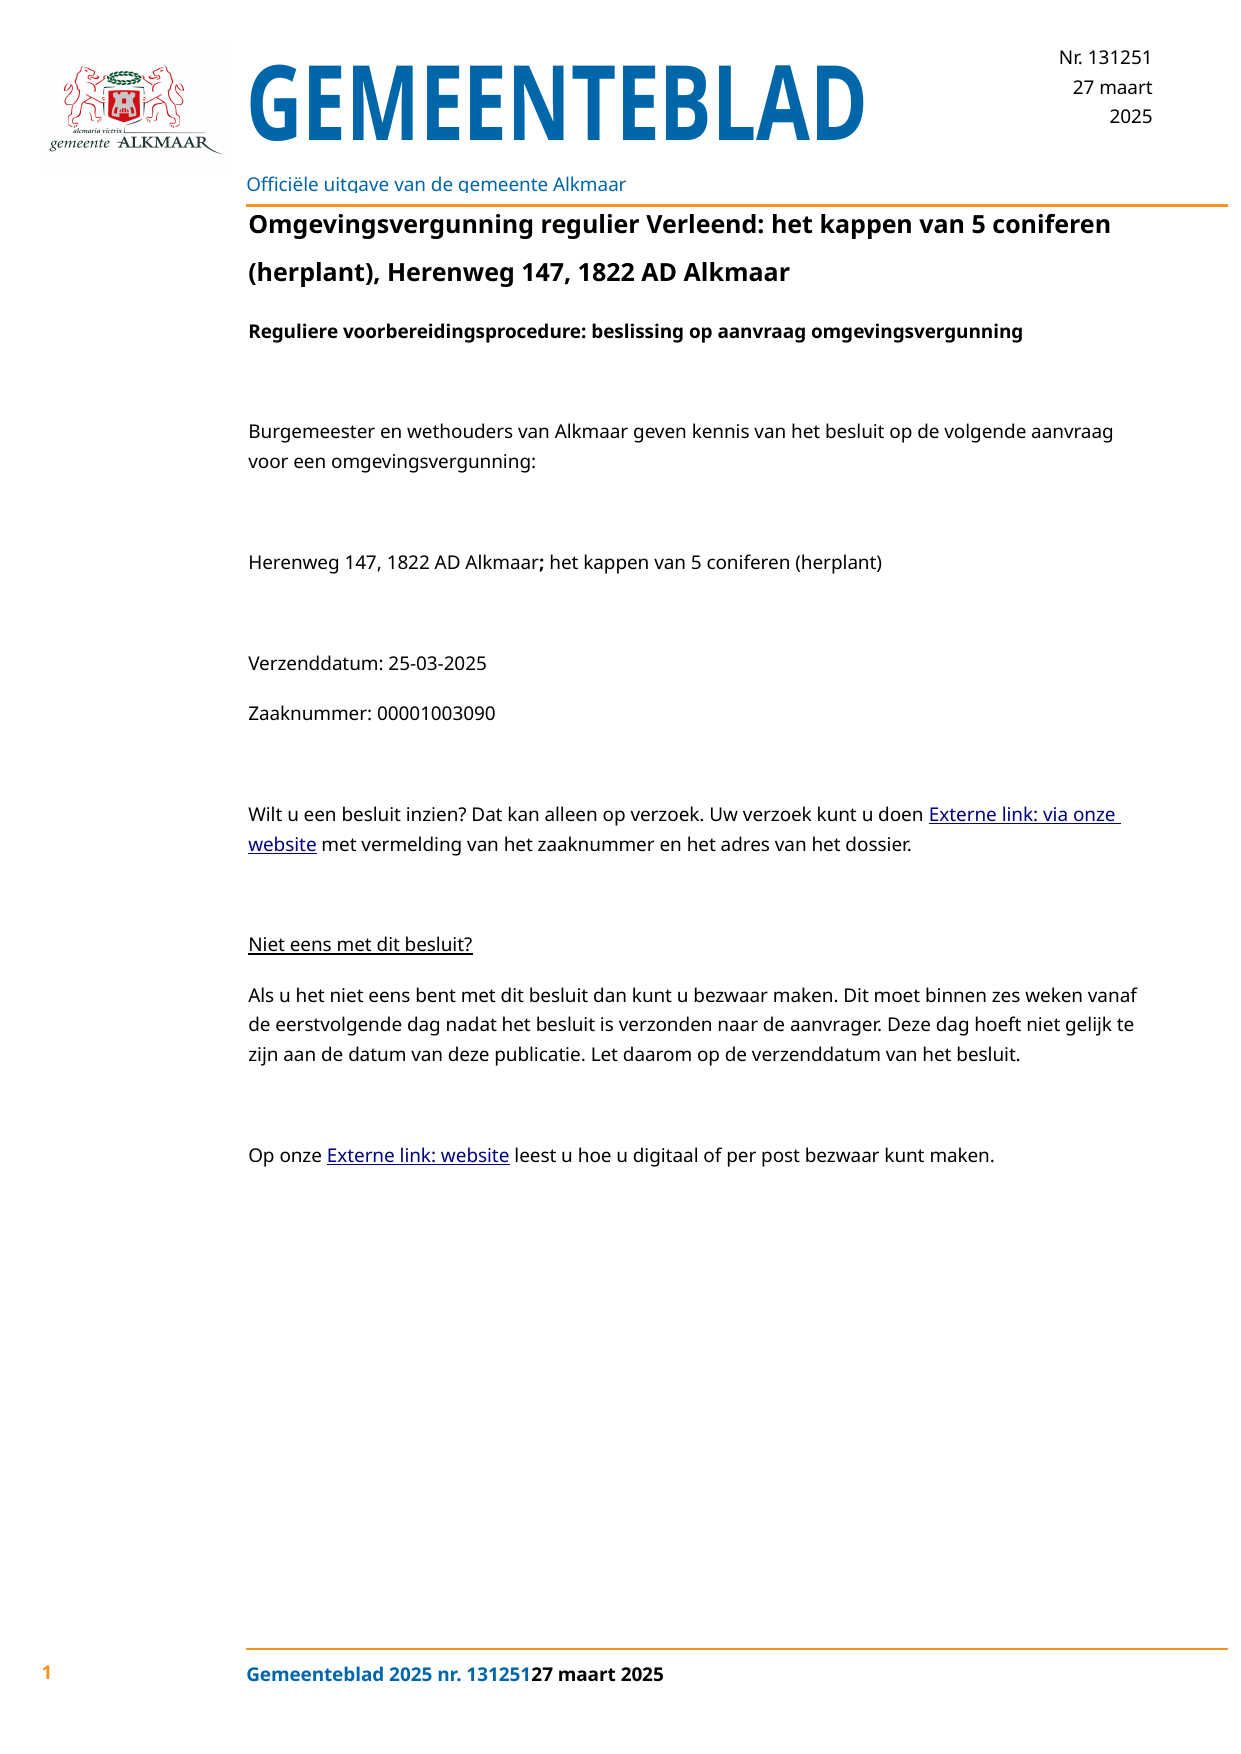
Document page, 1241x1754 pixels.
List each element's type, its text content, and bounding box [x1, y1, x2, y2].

picture [41, 47, 231, 172]
text Niet eens met dit besluit? [248, 932, 1152, 957]
text Als u het niet eens bent met dit besluit dan kunt u bezwaar maken. Dit moet binnen zes weken vanaf de eerstvolgende dag nadat het besluit is verzonden naar de aanvrager. Deze dag hoeft niet gelijk te zijn aan de datum van deze publicatie. Let daarom op de verzenddatum van het besluit. [248, 982, 1152, 1067]
text Zaaknummer: 00001003090 [248, 700, 1152, 726]
text Burgemeester en wethouders van Alkmaar geven kennis van het besluit op de volgende aanvraag voor een omgevingsvergunning: [248, 419, 1152, 474]
text Reguliere voorbereidingsprocedure: beslissing op aanvraag omgevingsvergunning [248, 318, 1152, 344]
text Wilt u een besluit inzien? Dat kan alleen op verzoek. Uw verzoek kunt u doen Externe link: via onze website met vermelding van het zaaknummer en het adres van het dossier. [248, 801, 1152, 857]
text Op onze Externe link: website leest u hoe u digitaal of per post bezwaar kunt maken. [248, 1142, 1152, 1168]
text Omgevingsvergunning regulier Verleend: het kappen van 5 coniferen (herplant), Herenweg 147, 1822 AD Alkmaar [248, 207, 1152, 288]
text Verzenddatum: 25-03-2025 [248, 650, 1152, 676]
text Herenweg 147, 1822 AD Alkmaar; het kappen van 5 coniferen (herplant) [248, 549, 1152, 575]
